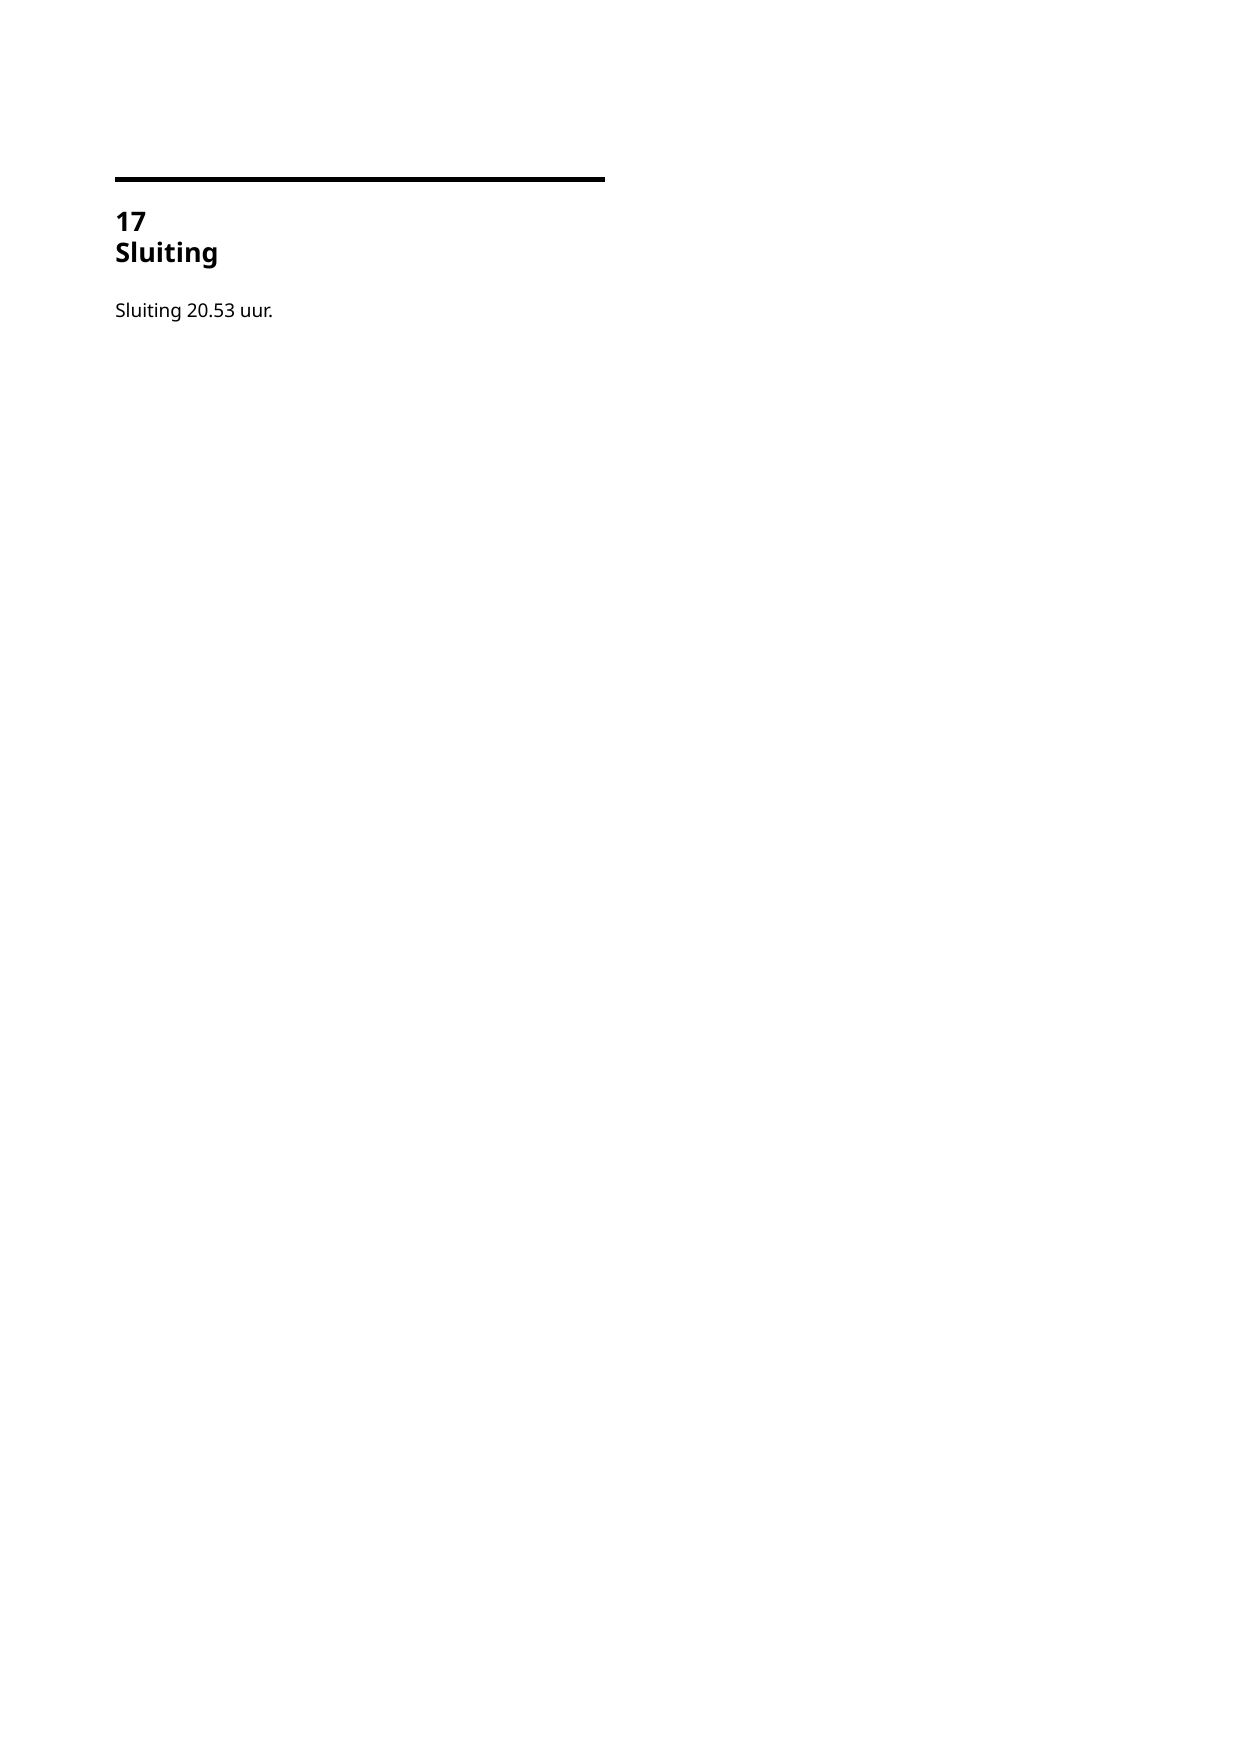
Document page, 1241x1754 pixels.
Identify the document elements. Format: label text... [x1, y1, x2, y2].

text 17 [115, 203, 605, 239]
text Sluiting [115, 239, 605, 283]
text Sluiting 20.53 uur. [115, 302, 605, 322]
